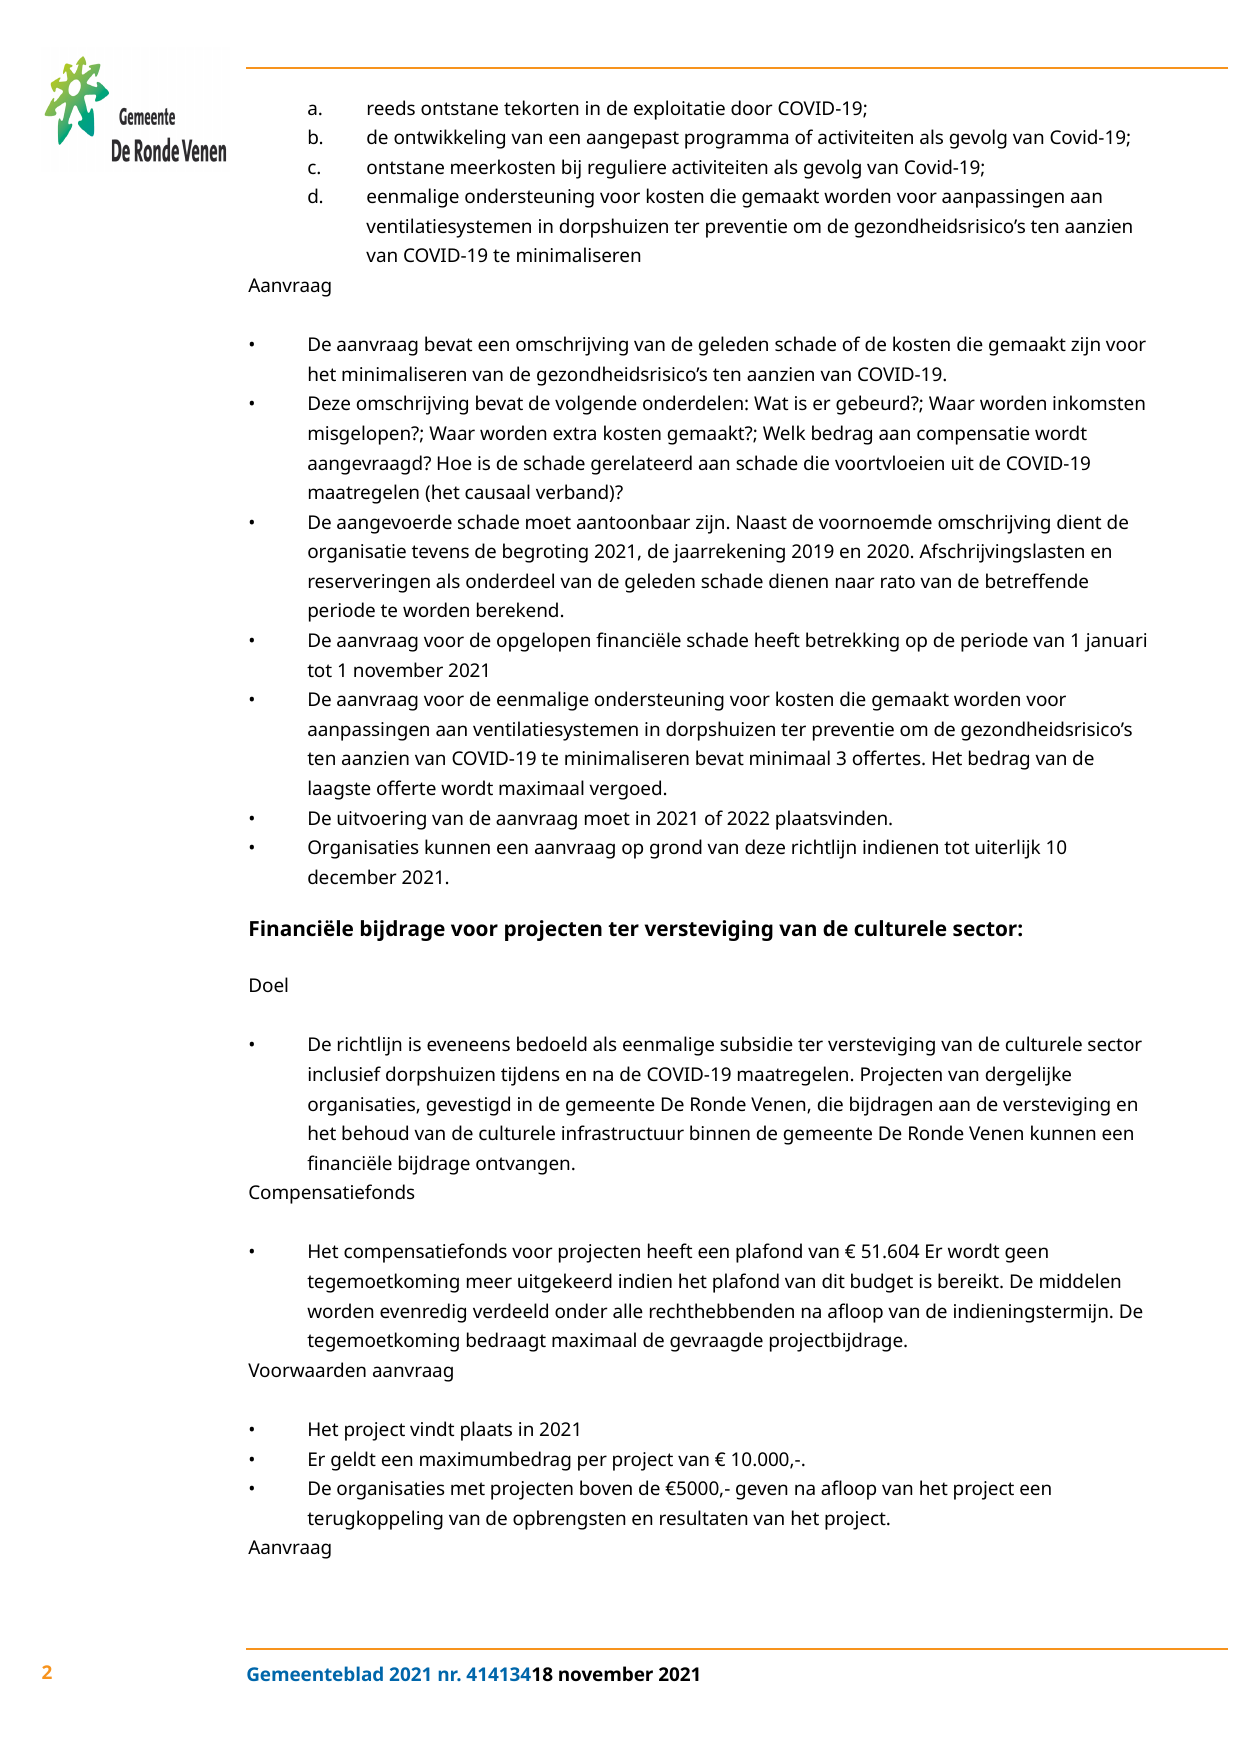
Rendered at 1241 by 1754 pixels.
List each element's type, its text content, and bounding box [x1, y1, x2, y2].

list De aanvraag voor de eenmalige ondersteuning voor kosten die gemaakt worden voor aanpassingen aan ventilatiesystemen in dorpshuizen ter preventie om de gezondheidsrisico’s ten aanzien van COVID-19 te minimaliseren bevat minimaal 3 offertes. Het bedrag van de laagste offerte wordt maximaal vergoed. [248, 686, 1152, 801]
list Er geldt een maximumbedrag per project van € 10.000,-. [248, 1446, 1152, 1471]
list Het compensatiefonds voor projecten heeft een plafond van € 51.604 Er wordt geen tegemoetkoming meer uitgekeerd indien het plafond van dit budget is bereikt. De middelen worden evenredig verdeeld onder alle rechthebbenden na afloop van de indieningstermijn. De tegemoetkoming bedraagt maximaal de gevraagde projectbijdrage. [248, 1239, 1152, 1353]
text Voorwaarden aanvraag [248, 1357, 1152, 1383]
text Compensatiefonds [248, 1179, 1152, 1205]
text Doel [248, 972, 1152, 998]
list ontstane meerkosten bij reguliere activiteiten als gevolg van Covid-19; [307, 154, 1152, 180]
list eenmalige ondersteuning voor kosten die gemaakt worden voor aanpassingen aan ventilatiesystemen in dorpshuizen ter preventie om de gezondheidsrisico’s ten aanzien van COVID-19 te minimaliseren [307, 183, 1152, 268]
list De richtlijn is eveneens bedoeld als eenmalige subsidie ter versteviging van de culturele sector inclusief dorpshuizen tijdens en na de COVID-19 maatregelen. Projecten van dergelijke organisaties, gevestigd in de gemeente De Ronde Venen, die bijdragen aan de versteviging en het behoud van de culturele infrastructuur binnen de gemeente De Ronde Venen kunnen een financiële bijdrage ontvangen. [248, 1032, 1152, 1176]
list reeds ontstane tekorten in de exploitatie door COVID-19; [307, 95, 1152, 121]
text Aanvraag [248, 272, 1152, 298]
list Deze omschrijving bevat de volgende onderdelen: Wat is er gebeurd?; Waar worden inkomsten misgelopen?; Waar worden extra kosten gemaakt?; Welk bedrag aan compensatie wordt aangevraagd? Hoe is de schade gerelateerd aan schade die voortvloeien uit de COVID-19 maatregelen (het causaal verband)? [248, 391, 1152, 505]
list Organisaties kunnen een aanvraag op grond van deze richtlijn indienen tot uiterlijk 10 december 2021. [248, 834, 1152, 890]
list de ontwikkeling van een aangepast programma of activiteiten als gevolg van Covid-19; [307, 124, 1152, 150]
list De aanvraag bevat een omschrijving van de geleden schade of de kosten die gemaakt zijn voor het minimaliseren van de gezondheidsrisico’s ten aanzien van COVID-19. [248, 331, 1152, 387]
list De organisaties met projecten boven de €5000,- geven na afloop van het project een terugkoppeling van de opbrengsten en resultaten van het project. [248, 1475, 1152, 1531]
text Financiële bijdrage voor projecten ter versteviging van de culturele sector: [248, 914, 1152, 943]
list De aanvraag voor de opgelopen financiële schade heeft betrekking op de periode van 1 januari tot 1 november 2021 [248, 627, 1152, 683]
list De aangevoerde schade moet aantoonbaar zijn. Naast de voornoemde omschrijving dient de organisatie tevens de begroting 2021, de jaarrekening 2019 en 2020. Afschrijvingslasten en reserveringen als onderdeel van de geleden schade dienen naar rato van de betreffende periode te worden berekend. [248, 509, 1152, 623]
list Het project vindt plaats in 2021 [248, 1416, 1152, 1442]
picture [41, 47, 231, 172]
text Aanvraag [248, 1534, 1152, 1560]
list De uitvoering van de aanvraag moet in 2021 of 2022 plaatsvinden. [248, 805, 1152, 831]
